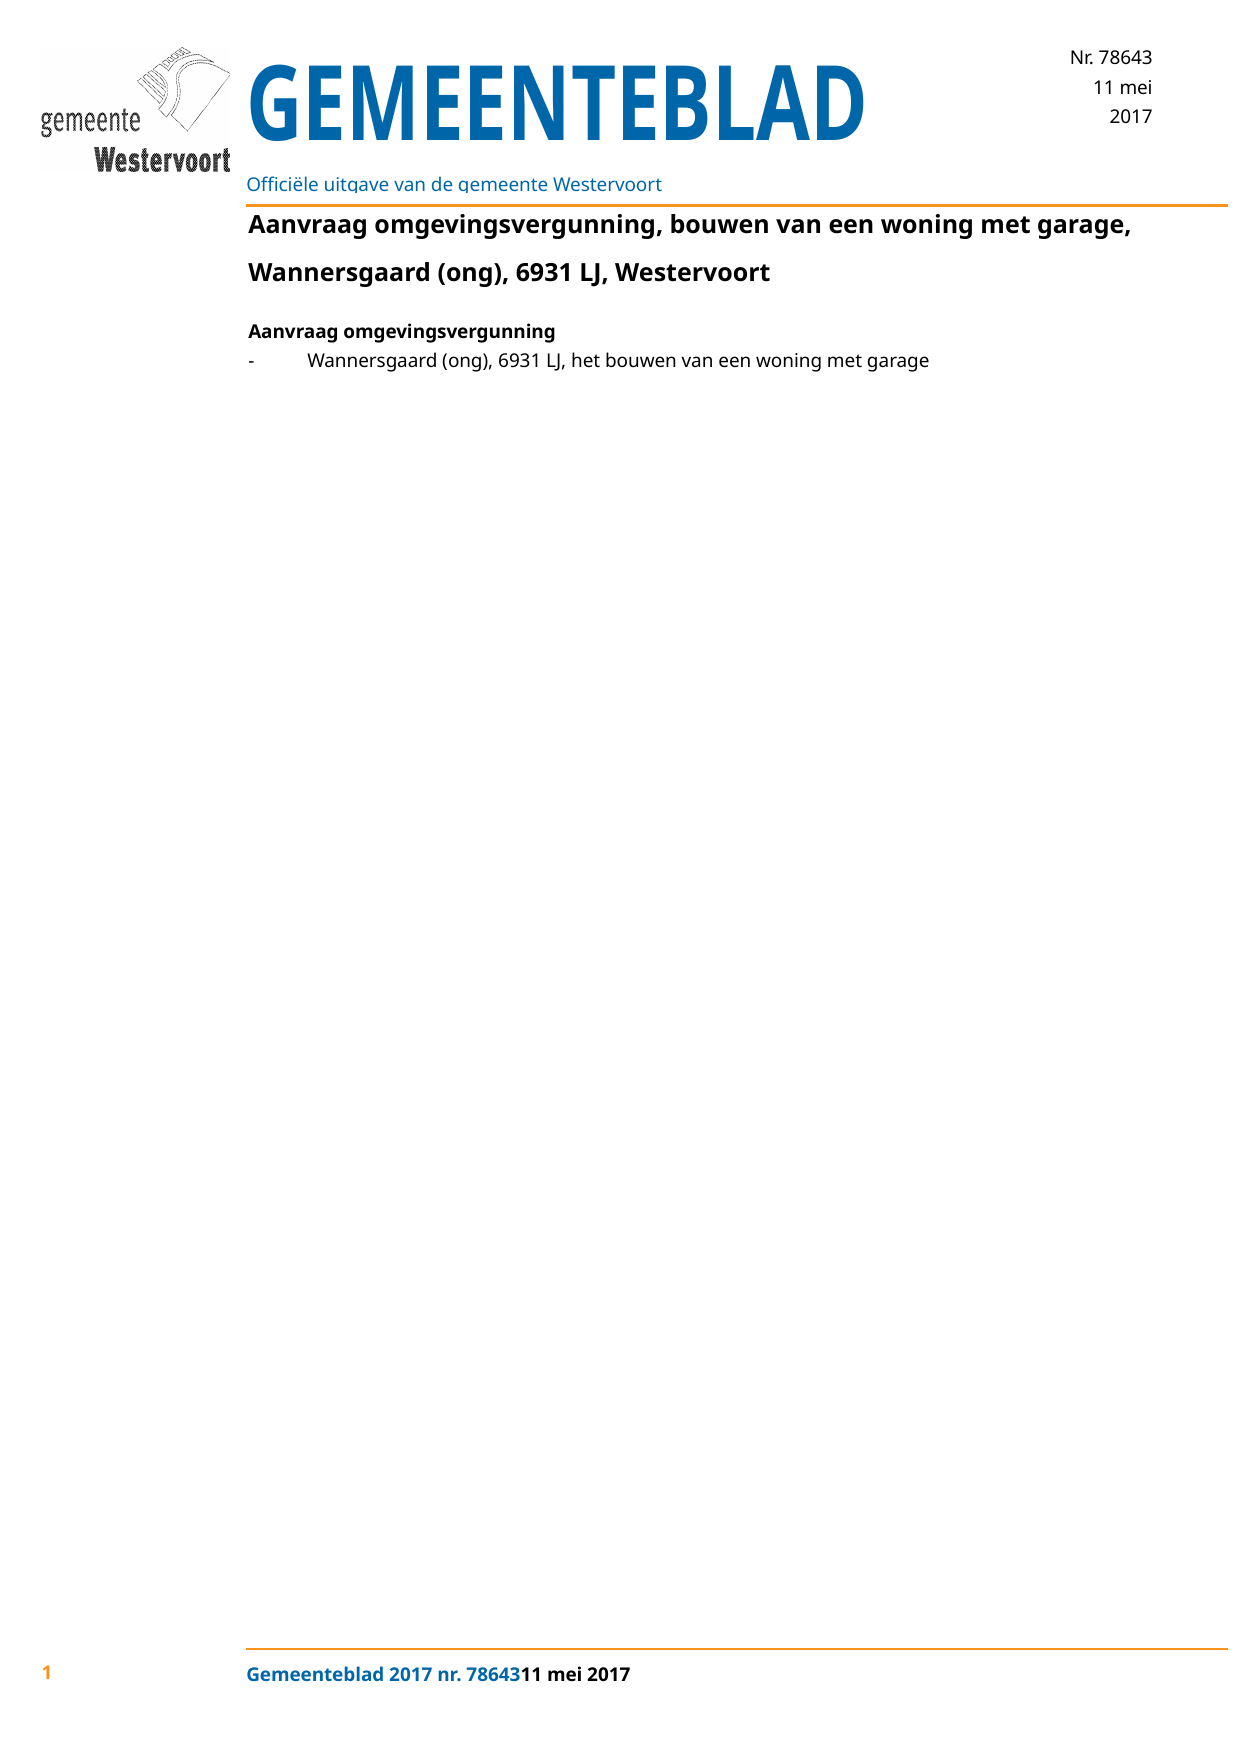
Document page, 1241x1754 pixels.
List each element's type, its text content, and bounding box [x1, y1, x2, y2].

text Aanvraag omgevingsvergunning [248, 318, 1152, 344]
picture [41, 47, 231, 172]
list Wannersgaard (ong), 6931 LJ, het bouwen van een woning met garage [248, 347, 1152, 373]
text Aanvraag omgevingsvergunning, bouwen van een woning met garage, Wannersgaard (ong), 6931 LJ, Westervoort [248, 207, 1152, 288]
